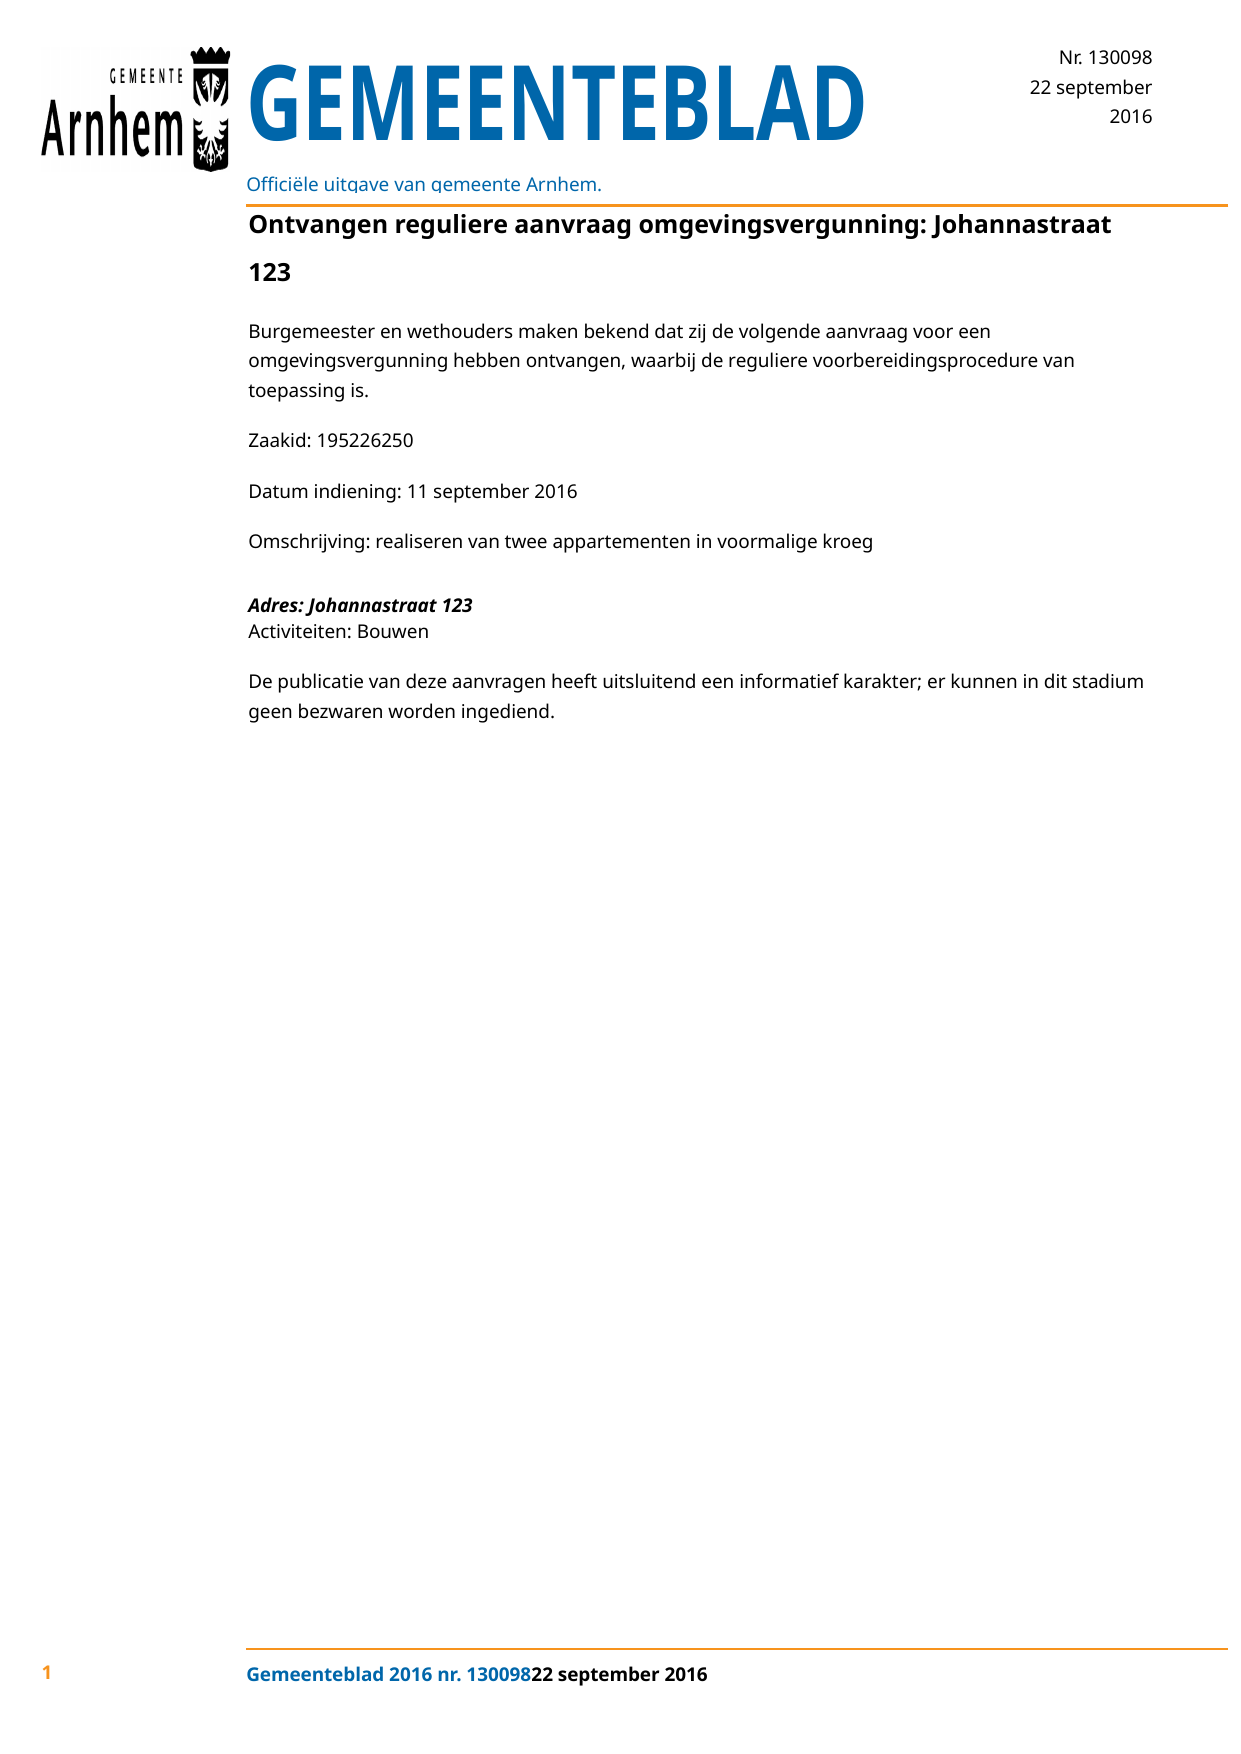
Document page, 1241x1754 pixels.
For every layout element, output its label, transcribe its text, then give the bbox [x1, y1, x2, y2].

text Activiteiten: Bouwen [248, 618, 1152, 644]
picture [41, 47, 231, 172]
text Zaakid: 195226250 [248, 427, 1152, 453]
text Datum indiening: 11 september 2016 [248, 478, 1152, 504]
text Burgemeester en wethouders maken bekend dat zij de volgende aanvraag voor een omgevingsvergunning hebben ontvangen, waarbij de reguliere voorbereidingsprocedure van toepassing is. [248, 318, 1152, 403]
text Ontvangen reguliere aanvraag omgevingsvergunning: Johannastraat 123 [248, 207, 1152, 288]
text Omschrijving: realiseren van twee appartementen in voormalige kroeg [248, 528, 1152, 554]
text Adres: Johannastraat 123 [248, 592, 1152, 618]
text De publicatie van deze aanvragen heeft uitsluitend een informatief karakter; er kunnen in dit stadium geen bezwaren worden ingediend. [248, 668, 1152, 724]
